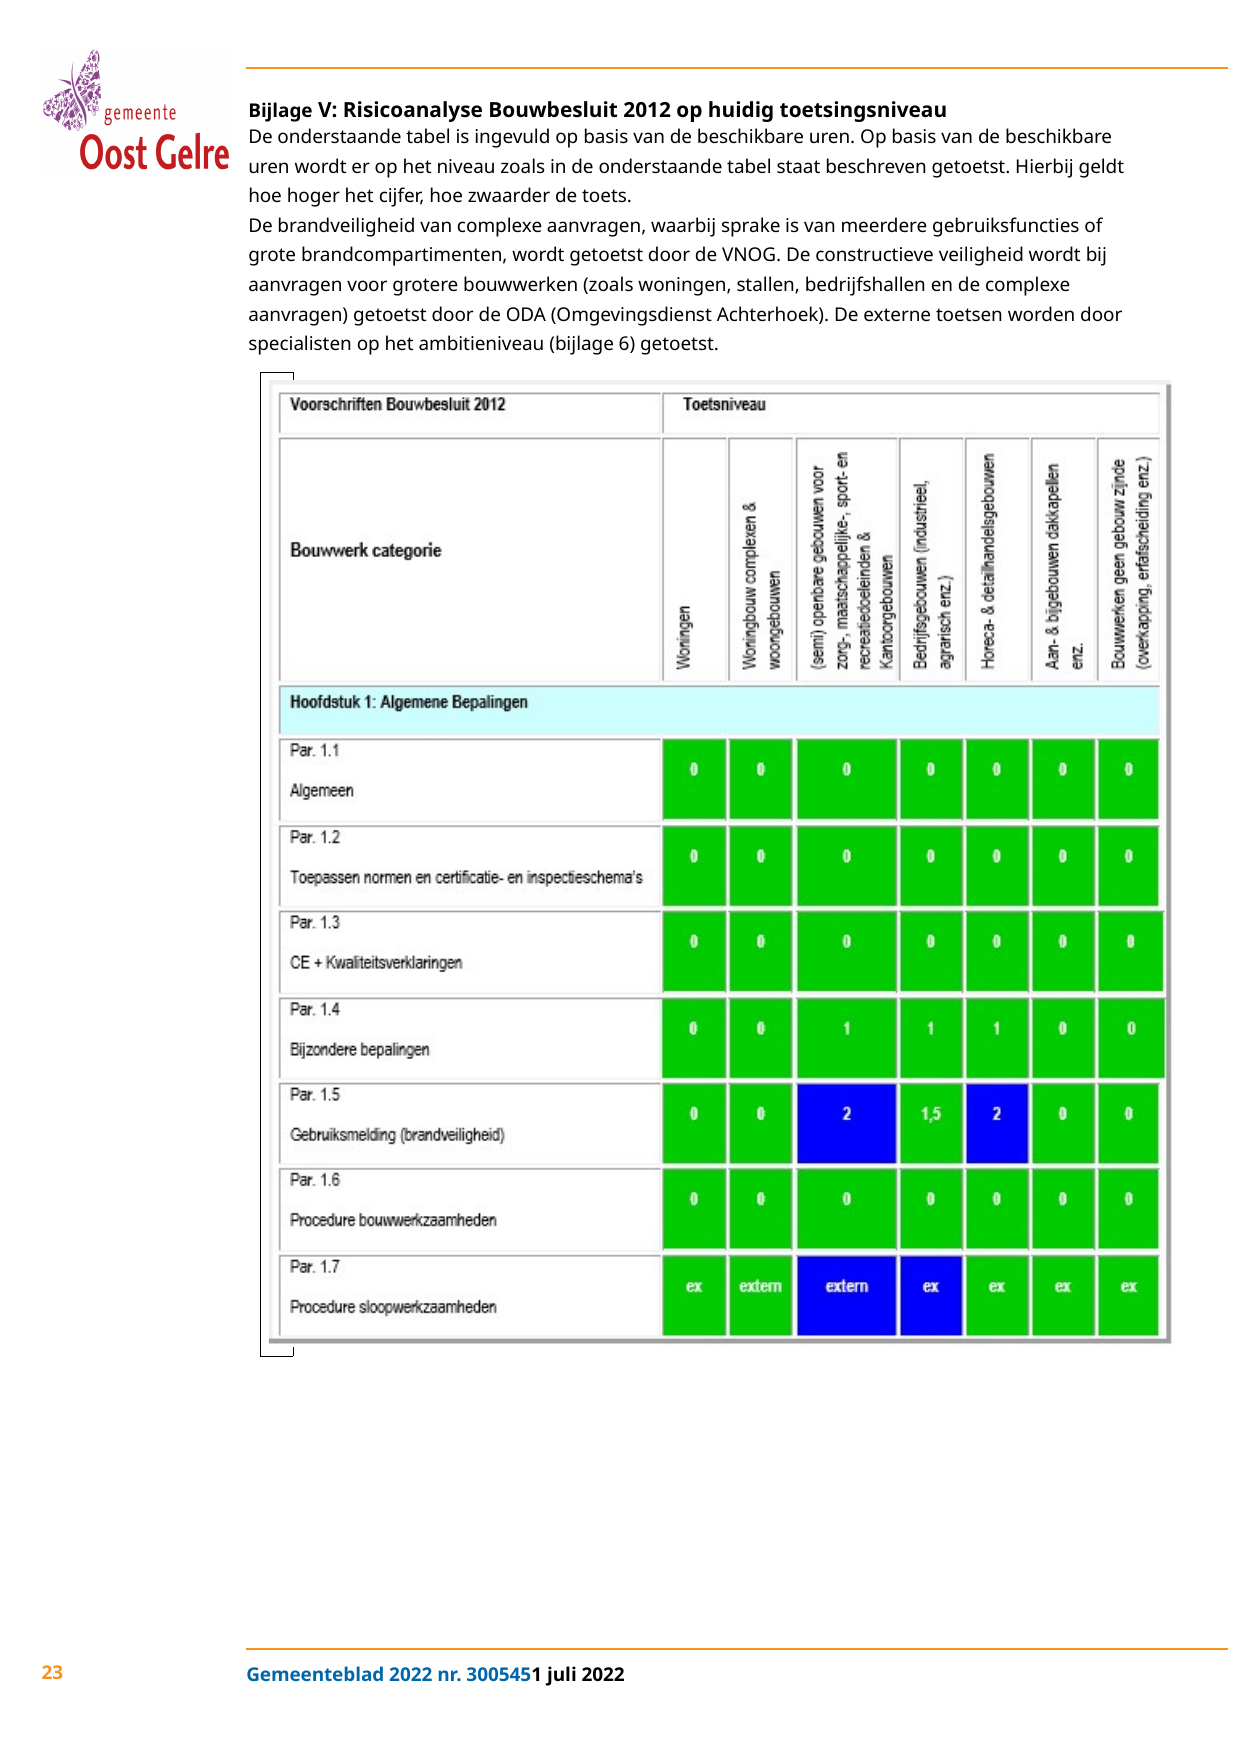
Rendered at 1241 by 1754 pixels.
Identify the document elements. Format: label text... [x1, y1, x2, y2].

picture [268, 380, 1173, 1347]
text De onderstaande tabel is ingevuld op basis van de beschikbare uren. Op basis van de beschikbare uren wordt er op het niveau zoals in de onderstaande tabel staat beschreven getoetst. Hierbij geldt hoe hoger het cijfer, hoe zwaarder de toets. [248, 123, 1152, 208]
picture [41, 47, 231, 172]
text Bijlage V: Risicoanalyse Bouwbesluit 2012 op huidig toetsingsniveau [248, 95, 1152, 123]
text De brandveiligheid van complexe aanvragen, waarbij sprake is van meerdere gebruiksfuncties of grote brandcompartimenten, wordt getoetst door de VNOG. De constructieve veiligheid wordt bij aanvragen voor grotere bouwwerken (zoals woningen, stallen, bedrijfshallen en de complexe aanvragen) getoetst door de ODA (Omgevingsdienst Achterhoek). De externe toetsen worden door specialisten op het ambitieniveau (bijlage 6) getoetst. [248, 212, 1152, 356]
